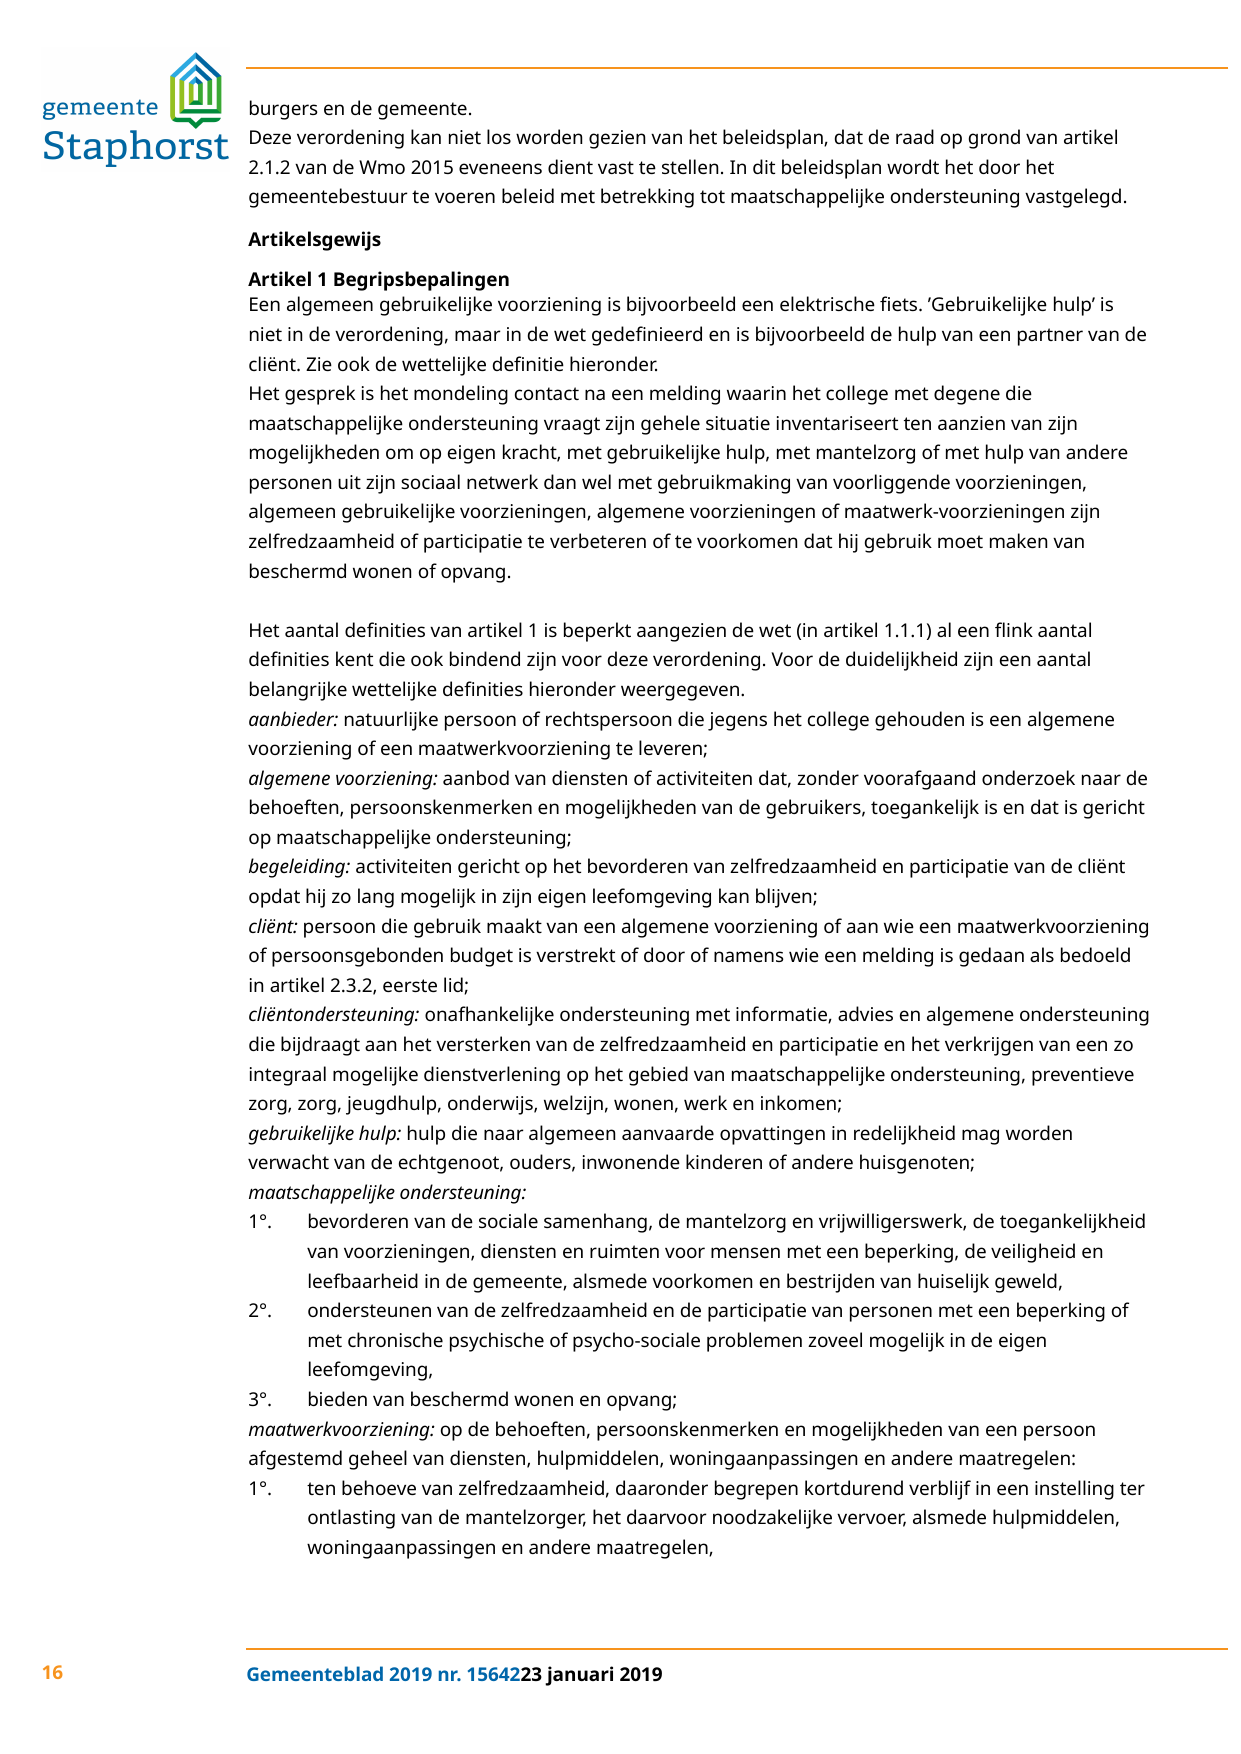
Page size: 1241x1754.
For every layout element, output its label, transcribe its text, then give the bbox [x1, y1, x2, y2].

text cliënt: persoon die gebruik maakt van een algemene voorziening of aan wie een maatwerkvoorziening of persoonsgebonden budget is verstrekt of door of namens wie een melding is gedaan als bedoeld in artikel 2.3.2, eerste lid; [248, 913, 1152, 998]
text algemene voorziening: aanbod van diensten of activiteiten dat, zonder voorafgaand onderzoek naar de behoeften, persoonskenmerken en mogelijkheden van de gebruikers, toegankelijk is en dat is gericht op maatschappelijke ondersteuning; [248, 765, 1152, 850]
text Artikelsgewijs [248, 227, 1152, 252]
list bieden van beschermd wonen en opvang; [248, 1386, 1152, 1412]
list ten behoeve van zelfredzaamheid, daaronder begrepen kortdurend verblijf in een instelling ter ontlasting van de mantelzorger, het daarvoor noodzakelijke vervoer, alsmede hulpmiddelen, woningaanpassingen en andere maatregelen, [248, 1475, 1152, 1560]
text aanbieder: natuurlijke persoon of rechtspersoon die jegens het college gehouden is een algemene voorziening of een maatwerkvoorziening te leveren; [248, 706, 1152, 761]
text gebruikelijke hulp: hulp die naar algemeen aanvaarde opvattingen in redelijkheid mag worden verwacht van de echtgenoot, ouders, inwonende kinderen of andere huisgenoten; [248, 1120, 1152, 1175]
text begeleiding: activiteiten gericht op het bevorderen van zelfredzaamheid en participatie van de cliënt opdat hij zo lang mogelijk in zijn eigen leefomgeving kan blijven; [248, 854, 1152, 909]
text cliёntondersteuning: onafhankelijke ondersteuning met informatie, advies en algemene ondersteuning die bijdraagt aan het versterken van de zelfredzaamheid en participatie en het verkrijgen van een zo integraal mogelijke dienstverlening op het gebied van maatschappelijke ondersteuning, preventieve zorg, zorg, jeugdhulp, onderwijs, welzijn, wonen, werk en inkomen; [248, 1002, 1152, 1116]
text Een algemeen gebruikelijke voorziening is bijvoorbeeld een elektrische fiets. ’Gebruikelijke hulp’ is niet in de verordening, maar in de wet gedefinieerd en is bijvoorbeeld de hulp van een partner van de cliënt. Zie ook de wettelijke definitie hieronder. [248, 292, 1152, 377]
text burgers en de gemeente. [248, 95, 1152, 121]
list ondersteunen van de zelfredzaamheid en de participatie van personen met een beperking of met chronische psychische of psycho-sociale problemen zoveel mogelijk in de eigen leefomgeving, [248, 1297, 1152, 1382]
text Artikel 1 Begripsbepalingen [248, 266, 1152, 292]
text Het aantal definities van artikel 1 is beperkt aangezien de wet (in artikel 1.1.1) al een flink aantal definities kent die ook bindend zijn voor deze verordening. Voor de duidelijkheid zijn een aantal belangrijke wettelijke definities hieronder weergegeven. [248, 617, 1152, 702]
picture [41, 47, 231, 172]
text Het gesprek is het mondeling contact na een melding waarin het college met degene die maatschappelijke ondersteuning vraagt zijn gehele situatie inventariseert ten aanzien van zijn mogelijkheden om op eigen kracht, met gebruikelijke hulp, met mantelzorg of met hulp van andere personen uit zijn sociaal netwerk dan wel met gebruikmaking van voorliggende voorzieningen, algemeen gebruikelijke voorzieningen, algemene voorzieningen of maatwerk-voorzieningen zijn zelfredzaamheid of participatie te verbeteren of te voorkomen dat hij gebruik moet maken van beschermd wonen of opvang. [248, 380, 1152, 584]
list bevorderen van de sociale samenhang, de mantelzorg en vrijwilligerswerk, de toegankelijkheid van voorzieningen, diensten en ruimten voor mensen met een beperking, de veiligheid en leefbaarheid in de gemeente, alsmede voorkomen en bestrijden van huiselijk geweld, [248, 1209, 1152, 1294]
text maatwerkvoorziening: op de behoeften, persoonskenmerken en mogelijkheden van een persoon afgestemd geheel van diensten, hulpmiddelen, woningaanpassingen en andere maatregelen: [248, 1416, 1152, 1471]
text maatschappelijke ondersteuning: [248, 1179, 1152, 1205]
text Deze verordening kan niet los worden gezien van het beleidsplan, dat de raad op grond van artikel 2.1.2 van de Wmo 2015 eveneens dient vast te stellen. In dit beleidsplan wordt het door het gemeentebestuur te voeren beleid met betrekking tot maatschappelijke ondersteuning vastgelegd. [248, 124, 1152, 209]
